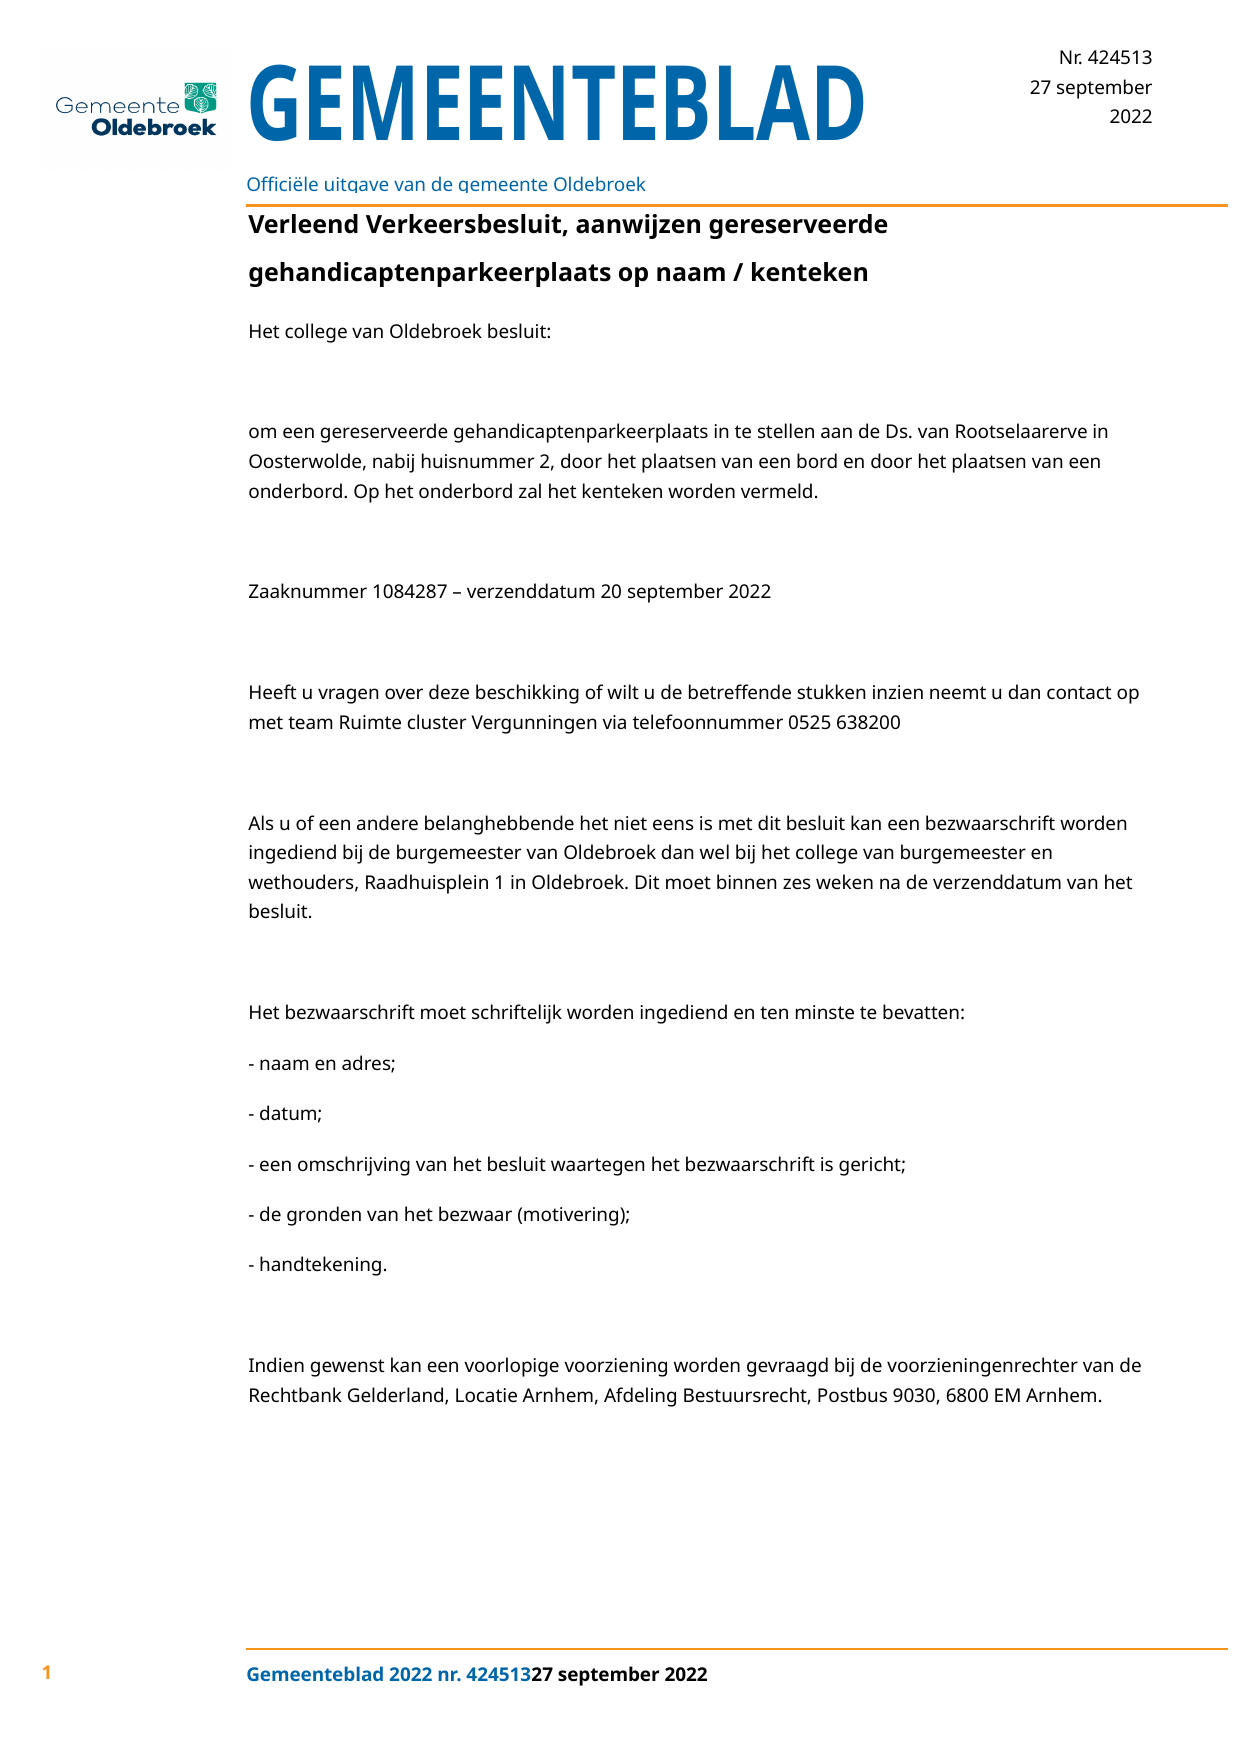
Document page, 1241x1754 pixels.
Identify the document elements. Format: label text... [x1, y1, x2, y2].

text Heeft u vragen over deze beschikking of wilt u de betreffende stukken inzien neemt u dan contact op met team Ruimte cluster Vergunningen via telefoonnummer 0525 638200 [248, 679, 1152, 735]
text Zaaknummer 1084287 – verzenddatum 20 september 2022 [248, 579, 1152, 604]
text Het bezwaarschrift moet schriftelijk worden ingediend en ten minste te bevatten: [248, 999, 1152, 1025]
text Indien gewenst kan een voorlopige voorziening worden gevraagd bij de voorzieningenrechter van de Rechtbank Gelderland, Locatie Arnhem, Afdeling Bestuursrecht, Postbus 9030, 6800 EM Arnhem. [248, 1352, 1152, 1408]
text - de gronden van het bezwaar (motivering); [248, 1201, 1152, 1227]
text - naam en adres; [248, 1050, 1152, 1076]
text Als u of een andere belanghebbende het niet eens is met dit besluit kan een bezwaarschrift worden ingediend bij de burgemeester van Oldebroek dan wel bij het college van burgemeester en wethouders, Raadhuisplein 1 in Oldebroek. Dit moet binnen zes weken na de verzenddatum van het besluit. [248, 810, 1152, 924]
text om een gereserveerde gehandicaptenparkeerplaats in te stellen aan de Ds. van Rootselaarerve in Oosterwolde, nabij huisnummer 2, door het plaatsen van een bord en door het plaatsen van een onderbord. Op het onderbord zal het kenteken worden vermeld. [248, 419, 1152, 504]
text - handtekening. [248, 1252, 1152, 1277]
picture [41, 47, 231, 172]
text - een omschrijving van het besluit waartegen het bezwaarschrift is gericht; [248, 1151, 1152, 1177]
text Het college van Oldebroek besluit: [248, 318, 1152, 344]
text - datum; [248, 1100, 1152, 1126]
text Verleend Verkeersbesluit, aanwijzen gereserveerde gehandicaptenparkeerplaats op naam / kenteken [248, 207, 1152, 288]
